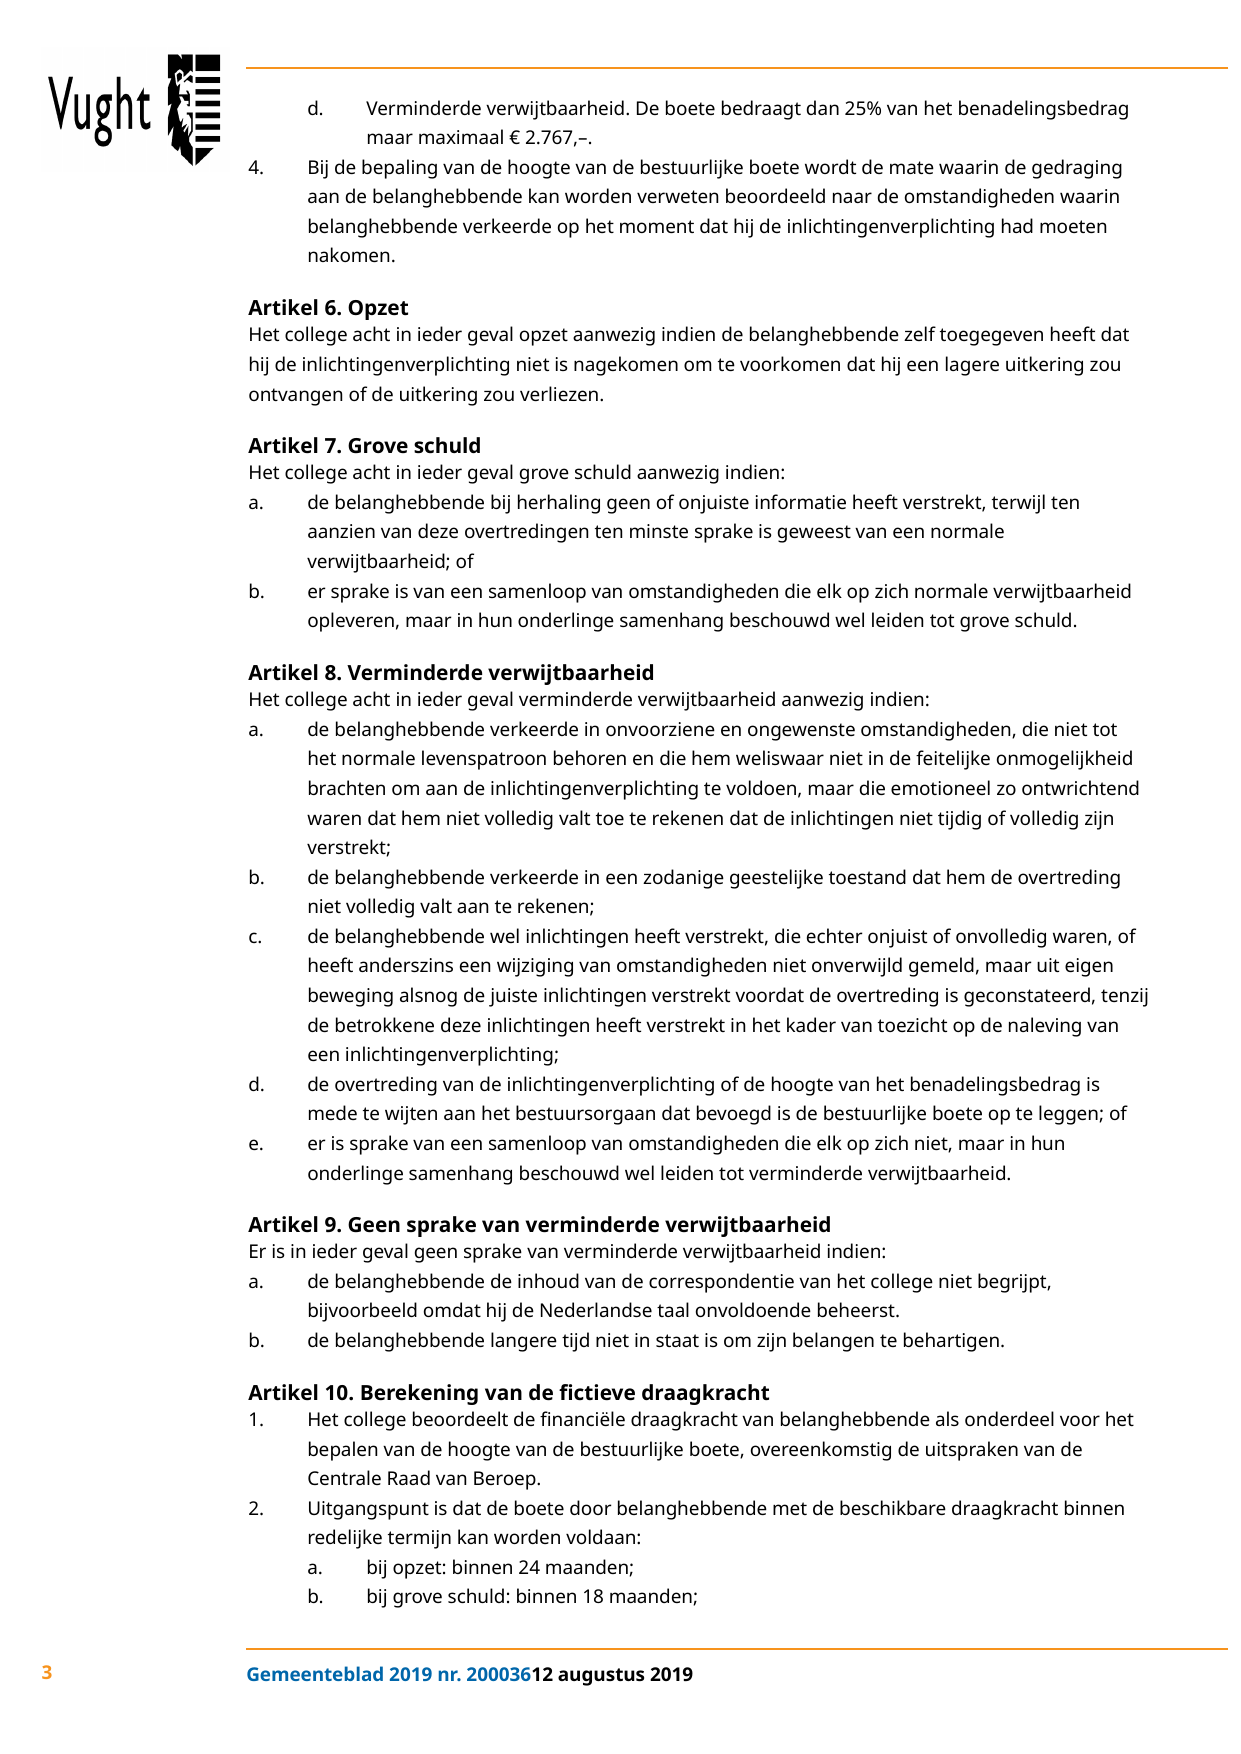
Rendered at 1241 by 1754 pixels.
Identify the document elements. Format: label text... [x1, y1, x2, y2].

list Verminderde verwijtbaarheid. De boete bedraagt dan 25% van het benadelingsbedrag maar maximaal € 2.767,–. [307, 95, 1152, 150]
list bij grove schuld: binnen 18 maanden; [307, 1584, 1152, 1609]
list er is sprake van een samenloop van omstandigheden die elk op zich niet, maar in hun onderlinge samenhang beschouwd wel leiden tot verminderde verwijtbaarheid. [248, 1130, 1152, 1185]
list Het college beoordeelt de financiële draagkracht van belanghebbende als onderdeel voor het bepalen van de hoogte van de bestuurlijke boete, overeenkomstig de uitspraken van de Centrale Raad van Beroep. [248, 1406, 1152, 1491]
list de belanghebbende wel inlichtingen heeft verstrekt, die echter onjuist of onvolledig waren, of heeft anderszins een wijziging van omstandigheden niet onverwijld gemeld, maar uit eigen beweging alsnog de juiste inlichtingen verstrekt voordat de overtreding is geconstateerd, tenzij de betrokkene deze inlichtingen heeft verstrekt in het kader van toezicht op de naleving van een inlichtingenverplichting; [248, 923, 1152, 1067]
list Bij de bepaling van de hoogte van de bestuurlijke boete wordt de mate waarin de gedraging aan de belanghebbende kan worden verweten beoordeeld naar de omstandigheden waarin belanghebbende verkeerde op het moment dat hij de inlichtingenverplichting had moeten nakomen. [248, 154, 1152, 268]
list er sprake is van een samenloop van omstandigheden die elk op zich normale verwijtbaarheid opleveren, maar in hun onderlinge samenhang beschouwd wel leiden tot grove schuld. [248, 578, 1152, 633]
text Artikel 8. Verminderde verwijtbaarheid [248, 658, 1152, 686]
list de belanghebbende verkeerde in een zodanige geestelijke toestand dat hem de overtreding niet volledig valt aan te rekenen; [248, 864, 1152, 919]
text Het college acht in ieder geval verminderde verwijtbaarheid aanwezig indien: [248, 686, 1152, 712]
text Artikel 6. Opzet [248, 293, 1152, 322]
text Het college acht in ieder geval grove schuld aanwezig indien: [248, 459, 1152, 485]
list Uitgangspunt is dat de boete door belanghebbende met de beschikbare draagkracht binnen redelijke termijn kan worden voldaan: [248, 1495, 1152, 1550]
list de belanghebbende de inhoud van de correspondentie van het college niet begrijpt, bijvoorbeeld omdat hij de Nederlandse taal onvoldoende beheerst. [248, 1268, 1152, 1323]
list de overtreding van de inlichtingenverplichting of de hoogte van het benadelingsbedrag is mede te wijten aan het bestuursorgaan dat bevoegd is de bestuurlijke boete op te leggen; of [248, 1071, 1152, 1126]
list bij opzet: binnen 24 maanden; [307, 1554, 1152, 1580]
list de belanghebbende bij herhaling geen of onjuiste informatie heeft verstrekt, terwijl ten aanzien van deze overtredingen ten minste sprake is geweest van een normale verwijtbaarheid; of [248, 489, 1152, 574]
text Er is in ieder geval geen sprake van verminderde verwijtbaarheid indien: [248, 1238, 1152, 1264]
text Artikel 7. Grove schuld [248, 431, 1152, 459]
picture [41, 47, 231, 172]
text Artikel 9. Geen sprake van verminderde verwijtbaarheid [248, 1210, 1152, 1238]
list de belanghebbende verkeerde in onvoorziene en ongewenste omstandigheden, die niet tot het normale levenspatroon behoren en die hem weliswaar niet in de feitelijke onmogelijkheid brachten om aan de inlichtingenverplichting te voldoen, maar die emotioneel zo ontwrichtend waren dat hem niet volledig valt toe te rekenen dat de inlichtingen niet tijdig of volledig zijn verstrekt; [248, 716, 1152, 860]
list de belanghebbende langere tijd niet in staat is om zijn belangen te behartigen. [248, 1327, 1152, 1353]
text Artikel 10. Berekening van de fictieve draagkracht [248, 1378, 1152, 1406]
text Het college acht in ieder geval opzet aanwezig indien de belanghebbende zelf toegegeven heeft dat hij de inlichtingenverplichting niet is nagekomen om te voorkomen dat hij een lagere uitkering zou ontvangen of de uitkering zou verliezen. [248, 322, 1152, 406]
